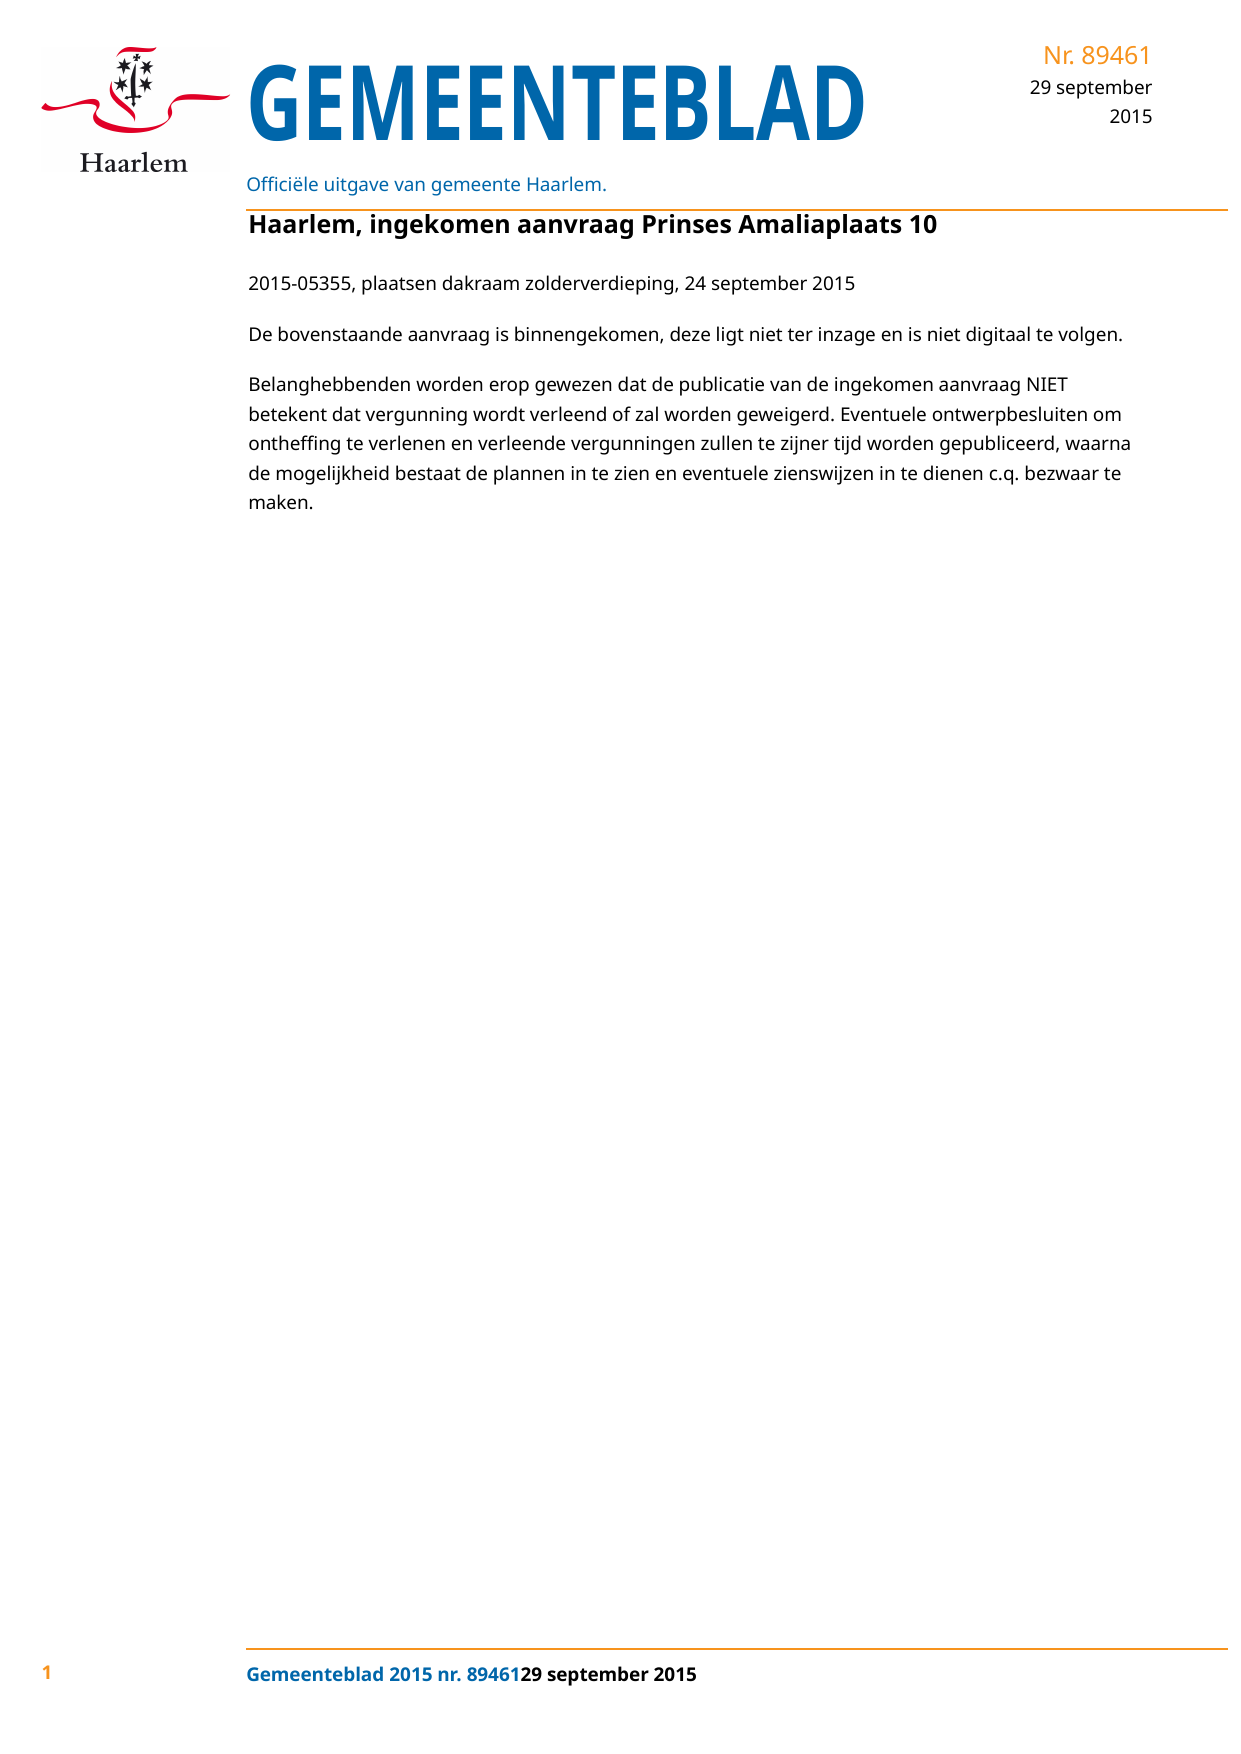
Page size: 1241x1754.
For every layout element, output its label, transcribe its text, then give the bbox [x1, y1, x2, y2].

text Haarlem, ingekomen aanvraag Prinses Amaliaplaats 10 [248, 211, 1152, 241]
text De bovenstaande aanvraag is binnengekomen, deze ligt niet ter inzage en is niet digitaal te volgen. [248, 321, 1152, 346]
text Belanghebbenden worden erop gewezen dat de publicatie van de ingekomen aanvraag NIET betekent dat vergunning wordt verleend of zal worden geweigerd. Eventuele ontwerpbesluiten om ontheffing te verlenen en verleende vergunningen zullen te zijner tijd worden gepubliceerd, waarna de mogelijkheid bestaat de plannen in te zien en eventuele zienswijzen in te dienen c.q. bezwaar te maken. [248, 371, 1152, 515]
picture [41, 47, 231, 172]
text 2015-05355, plaatsen dakraam zolderverdieping, 24 september 2015 [248, 270, 1152, 296]
